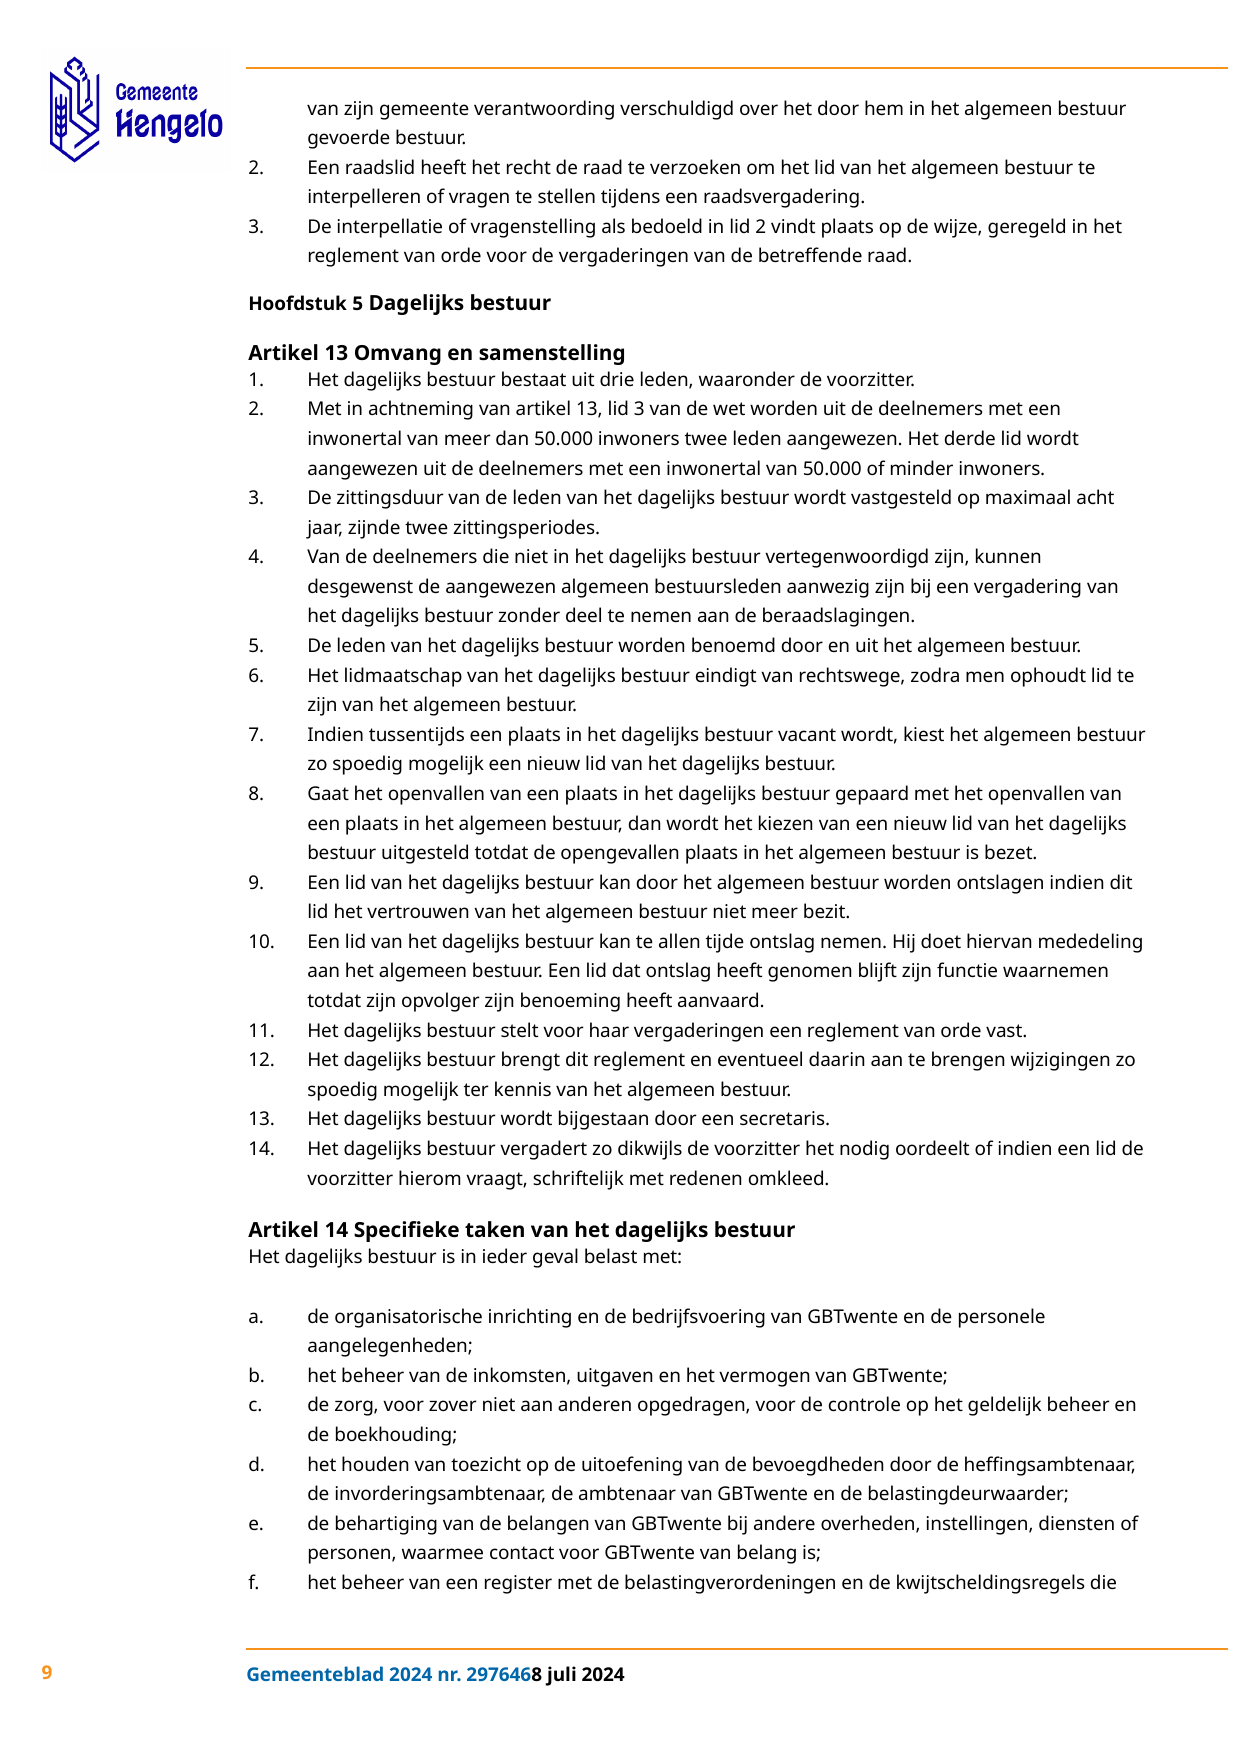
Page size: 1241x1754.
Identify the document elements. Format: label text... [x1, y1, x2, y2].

list de zorg, voor zover niet aan anderen opgedragen, voor de controle op het geldelijk beheer en de boekhouding; [248, 1392, 1152, 1447]
list het beheer van de inkomsten, uitgaven en het vermogen van GBTwente; [248, 1362, 1152, 1388]
list de behartiging van de belangen van GBTwente bij andere overheden, instellingen, diensten of personen, waarmee contact voor GBTwente van belang is; [248, 1510, 1152, 1565]
list Met in achtneming van artikel 13, lid 3 van de wet worden uit de deelnemers met een inwonertal van meer dan 50.000 inwoners twee leden aangewezen. Het derde lid wordt aangewezen uit de deelnemers met een inwonertal van 50.000 of minder inwoners. [248, 396, 1152, 481]
list Een raadslid heeft het recht de raad te verzoeken om het lid van het algemeen bestuur te interpelleren of vragen te stellen tijdens een raadsvergadering. [248, 154, 1152, 209]
list Gaat het openvallen van een plaats in het dagelijks bestuur gepaard met het openvallen van een plaats in het algemeen bestuur, dan wordt het kiezen van een nieuw lid van het dagelijks bestuur uitgesteld totdat de opengevallen plaats in het algemeen bestuur is bezet. [248, 780, 1152, 865]
text Het dagelijks bestuur is in ieder geval belast met: [248, 1244, 1152, 1269]
text Artikel 13 Omvang en samenstelling [248, 338, 1152, 366]
list Het dagelijks bestuur vergadert zo dikwijls de voorzitter het nodig oordeelt of indien een lid de voorzitter hierom vraagt, schriftelijk met redenen omkleed. [248, 1135, 1152, 1191]
list De zittingsduur van de leden van het dagelijks bestuur wordt vastgesteld op maximaal acht jaar, zijnde twee zittingsperiodes. [248, 484, 1152, 540]
list De leden van het dagelijks bestuur worden benoemd door en uit het algemeen bestuur. [248, 632, 1152, 658]
text Artikel 14 Specifieke taken van het dagelijks bestuur [248, 1215, 1152, 1244]
list Van de deelnemers die niet in het dagelijks bestuur vertegenwoordigd zijn, kunnen desgewenst de aangewezen algemeen bestuursleden aanwezig zijn bij een vergadering van het dagelijks bestuur zonder deel te nemen aan de beraadslagingen. [248, 543, 1152, 628]
list het beheer van een register met de belastingverordeningen en de kwijtscheldingsregels die [248, 1569, 1152, 1595]
list Het dagelijks bestuur brengt dit reglement en eventueel daarin aan te brengen wijzigingen zo spoedig mogelijk ter kennis van het algemeen bestuur. [248, 1046, 1152, 1102]
list Een lid van het dagelijks bestuur kan te allen tijde ontslag nemen. Hij doet hiervan mededeling aan het algemeen bestuur. Een lid dat ontslag heeft genomen blijft zijn functie waarnemen totdat zijn opvolger zijn benoeming heeft aanvaard. [248, 928, 1152, 1013]
list het houden van toezicht op de uitoefening van de bevoegdheden door de heffingsambtenaar, de invorderingsambtenaar, de ambtenaar van GBTwente en de belastingdeurwaarder; [248, 1451, 1152, 1506]
list Het dagelijks bestuur wordt bijgestaan door een secretaris. [248, 1106, 1152, 1131]
list Een lid van het dagelijks bestuur kan door het algemeen bestuur worden ontslagen indien dit lid het vertrouwen van het algemeen bestuur niet meer bezit. [248, 869, 1152, 924]
list Het dagelijks bestuur stelt voor haar vergaderingen een reglement van orde vast. [248, 1017, 1152, 1043]
picture [41, 47, 231, 172]
list De interpellatie of vragenstelling als bedoeld in lid 2 vindt plaats op de wijze, geregeld in het reglement van orde voor de vergaderingen van de betreffende raad. [248, 213, 1152, 268]
list Het lidmaatschap van het dagelijks bestuur eindigt van rechtswege, zodra men ophoudt lid te zijn van het algemeen bestuur. [248, 662, 1152, 717]
text Hoofdstuk 5 Dagelijks bestuur [248, 288, 1152, 317]
list van zijn gemeente verantwoording verschuldigd over het door hem in het algemeen bestuur gevoerde bestuur. [248, 95, 1152, 150]
list de organisatorische inrichting en de bedrijfsvoering van GBTwente en de personele aangelegenheden; [248, 1303, 1152, 1358]
list Indien tussentijds een plaats in het dagelijks bestuur vacant wordt, kiest het algemeen bestuur zo spoedig mogelijk een nieuw lid van het dagelijks bestuur. [248, 721, 1152, 776]
list Het dagelijks bestuur bestaat uit drie leden, waaronder de voorzitter. [248, 366, 1152, 392]
